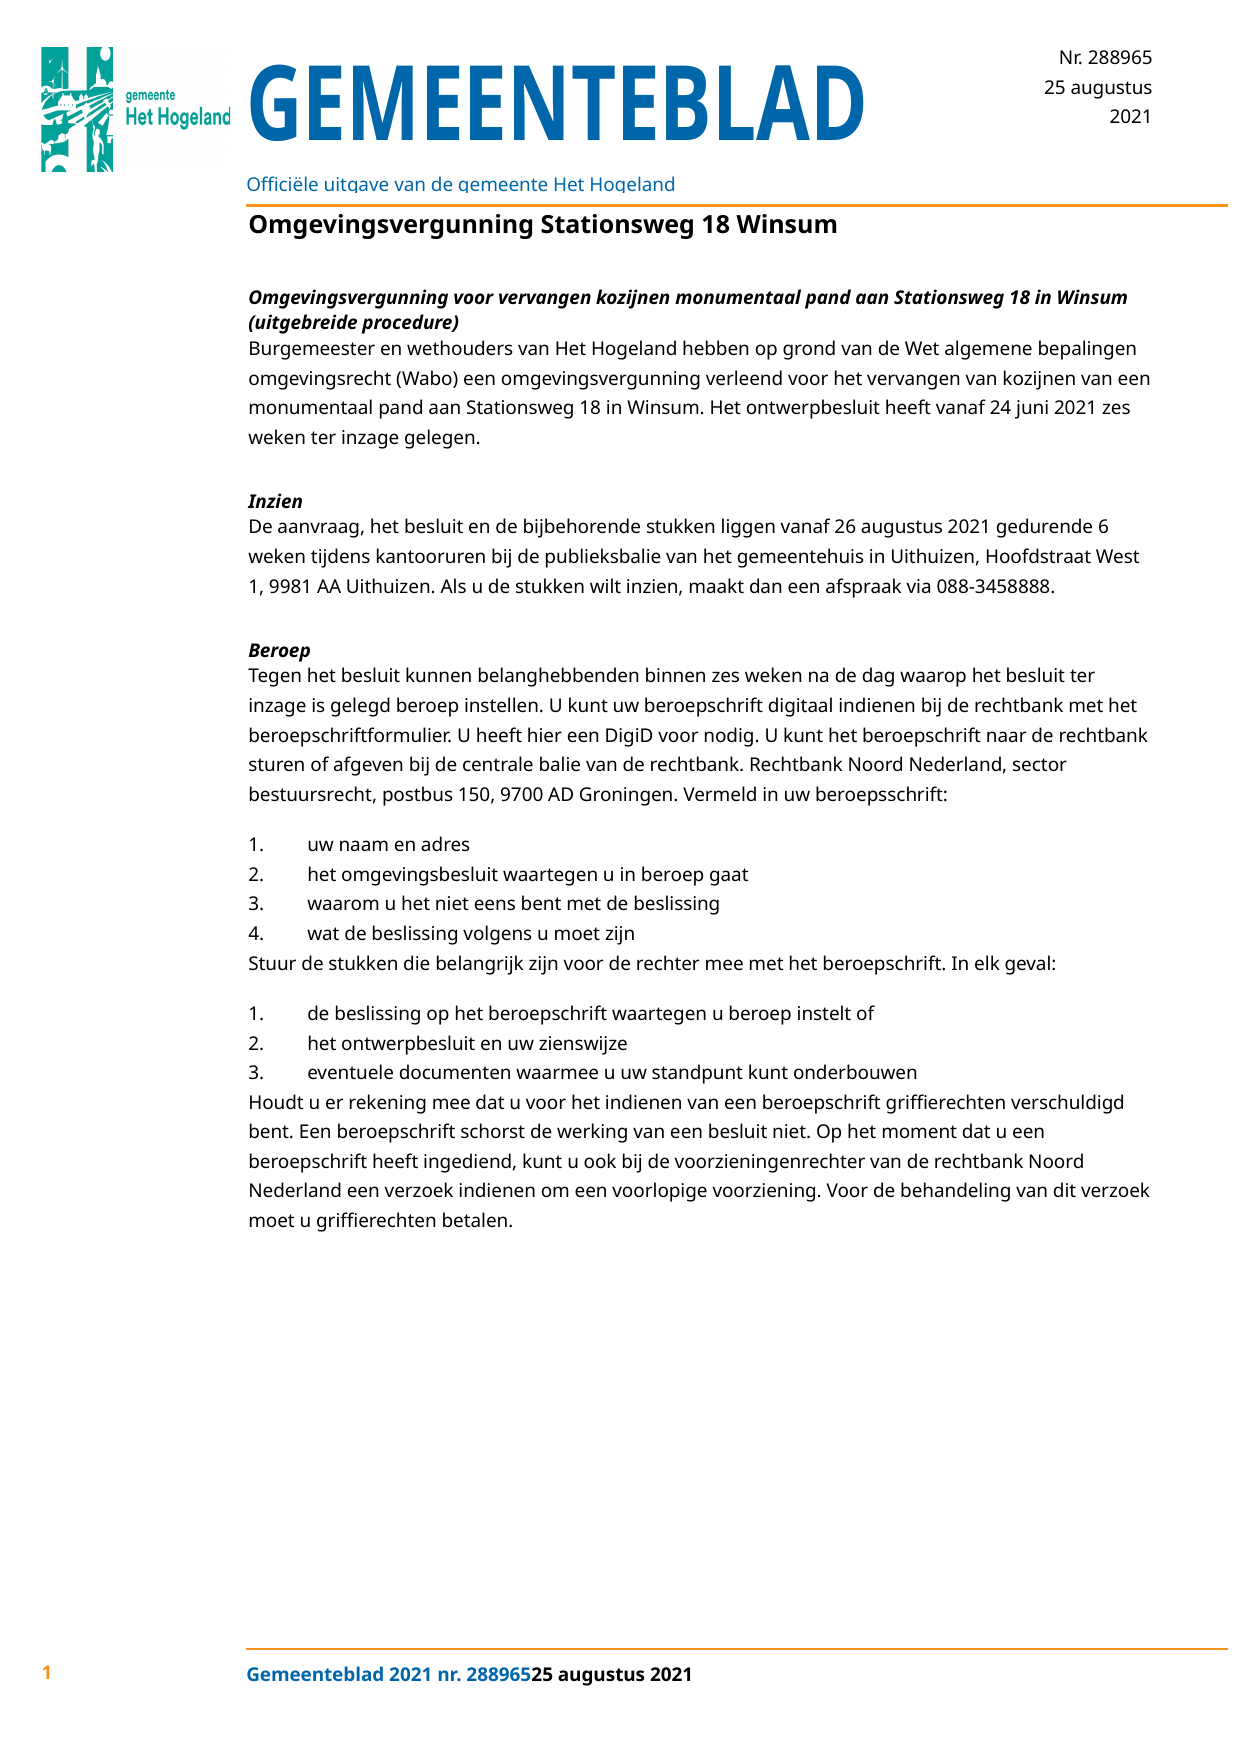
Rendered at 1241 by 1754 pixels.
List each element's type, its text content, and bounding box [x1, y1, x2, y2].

text Omgevingsvergunning Stationsweg 18 Winsum [248, 207, 1152, 241]
picture [41, 47, 231, 172]
list wat de beslissing volgens u moet zijn [248, 920, 1152, 946]
list waarom u het niet eens bent met de beslissing [248, 891, 1152, 916]
list het omgevingsbesluit waartegen u in beroep gaat [248, 861, 1152, 887]
list uw naam en adres [248, 831, 1152, 857]
text Tegen het besluit kunnen belanghebbenden binnen zes weken na de dag waarop het besluit ter inzage is gelegd beroep instellen. U kunt uw beroepschrift digitaal indienen bij de rechtbank met het beroepschriftformulier. U heeft hier een DigiD voor nodig. U kunt het beroepschrift naar de rechtbank sturen of afgeven bij de centrale balie van de rechtbank. Rechtbank Noord Nederland, sector bestuursrecht, postbus 150, 9700 AD Groningen. Vermeld in uw beroepsschrift: [248, 663, 1152, 807]
text Burgemeester en wethouders van Het Hogeland hebben op grond van de Wet algemene bepalingen omgevingsrecht (Wabo) een omgevingsvergunning verleend voor het vervangen van kozijnen van een monumentaal pand aan Stationsweg 18 in Winsum. Het ontwerpbesluit heeft vanaf 24 juni 2021 zes weken ter inzage gelegen. [248, 335, 1152, 450]
text Beroep [248, 637, 1152, 663]
text De aanvraag, het besluit en de bijbehorende stukken liggen vanaf 26 augustus 2021 gedurende 6 weken tijdens kantooruren bij de publieksbalie van het gemeentehuis in Uithuizen, Hoofdstraat West 1, 9981 AA Uithuizen. Als u de stukken wilt inzien, maakt dan een afspraak via 088-3458888. [248, 514, 1152, 599]
text Inzien [248, 488, 1152, 514]
list eventuele documenten waarmee u uw standpunt kunt onderbouwen [248, 1059, 1152, 1085]
text Stuur de stukken die belangrijk zijn voor de rechter mee met het beroepschrift. In elk geval: [248, 950, 1152, 975]
list het ontwerpbesluit en uw zienswijze [248, 1030, 1152, 1055]
text Houdt u er rekening mee dat u voor het indienen van een beroepschrift griffierechten verschuldigd bent. Een beroepschrift schorst de werking van een besluit niet. Op het moment dat u een beroepschrift heeft ingediend, kunt u ook bij de voorzieningenrechter van de rechtbank Noord Nederland een verzoek indienen om een voorlopige voorziening. Voor de behandeling van dit verzoek moet u griffierechten betalen. [248, 1089, 1152, 1233]
list de beslissing op het beroepschrift waartegen u beroep instelt of [248, 1000, 1152, 1026]
text Omgevingsvergunning voor vervangen kozijnen monumentaal pand aan Stationsweg 18 in Winsum (uitgebreide procedure) [248, 284, 1152, 335]
